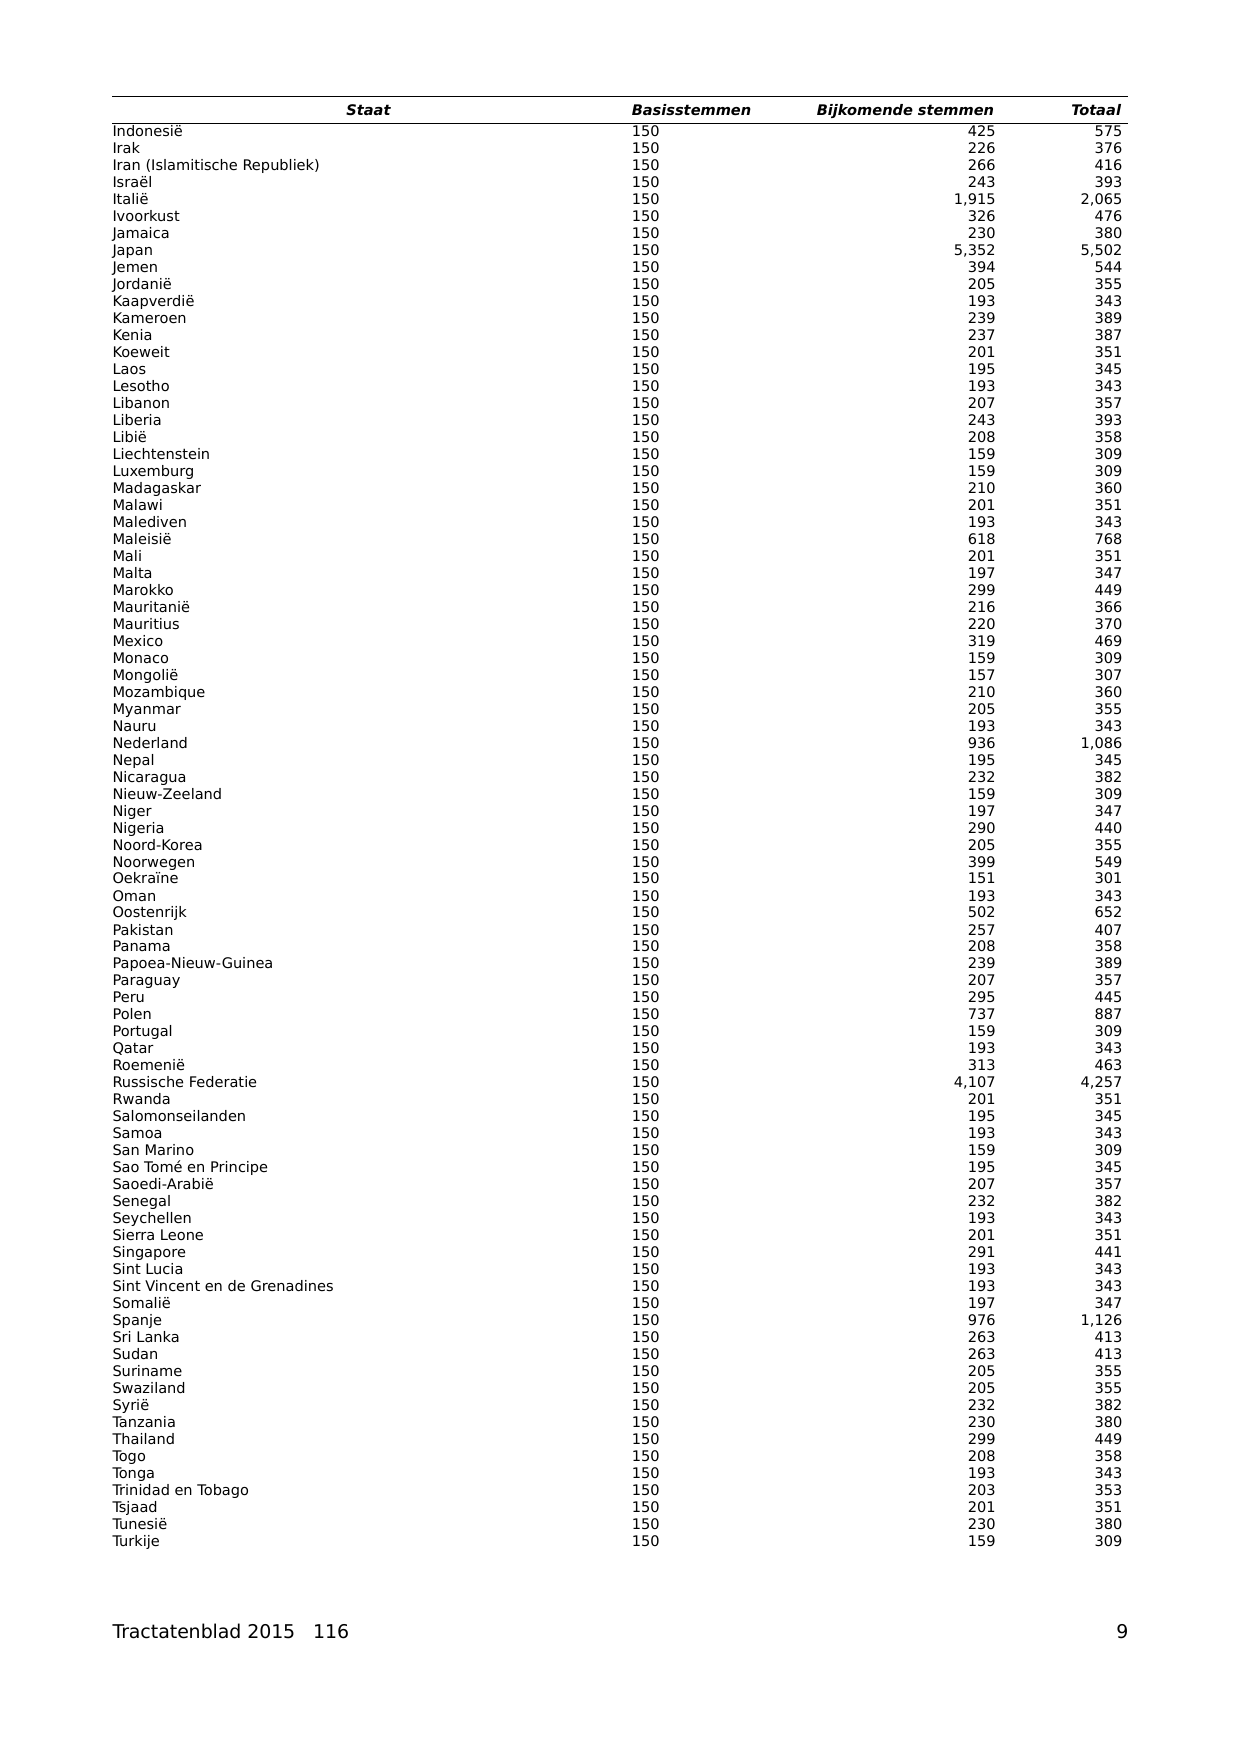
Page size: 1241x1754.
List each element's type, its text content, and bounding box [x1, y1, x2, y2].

table_cell 150 [626, 463, 790, 480]
table_cell 239 [790, 310, 1001, 327]
table_cell 1,126 [1001, 1312, 1128, 1329]
table_cell Mauritanië [112, 599, 626, 616]
table_cell 502 [790, 904, 1001, 921]
table_cell Nicaragua [112, 769, 626, 786]
table_cell 197 [790, 1295, 1001, 1312]
table_cell 150 [626, 225, 790, 242]
table_cell 936 [790, 735, 1001, 752]
table_cell Qatar [112, 1040, 626, 1057]
table_cell 150 [626, 310, 790, 327]
table_cell Nieuw-Zeeland [112, 786, 626, 802]
table_cell Syrië [112, 1397, 626, 1414]
table_cell 343 [1001, 378, 1128, 395]
table_cell Tanzania [112, 1414, 626, 1431]
table_cell 150 [626, 1057, 790, 1074]
table_cell 150 [626, 242, 790, 259]
table_cell 150 [626, 650, 790, 667]
table_cell Salomonseilanden [112, 1108, 626, 1125]
table_cell 326 [790, 208, 1001, 225]
table_cell 449 [1001, 1431, 1128, 1448]
table_cell Noord-Korea [112, 836, 626, 853]
table_cell 193 [790, 1210, 1001, 1227]
table_cell 355 [1001, 1363, 1128, 1380]
table_cell 380 [1001, 225, 1128, 242]
table_cell Libië [112, 429, 626, 446]
table_cell 195 [790, 1108, 1001, 1125]
table_cell Polen [112, 1006, 626, 1023]
table_cell 309 [1001, 463, 1128, 480]
table_cell Jamaica [112, 225, 626, 242]
table_cell 358 [1001, 1448, 1128, 1465]
table_cell 243 [790, 412, 1001, 429]
table_cell 575 [1001, 124, 1128, 140]
table_cell 193 [790, 293, 1001, 310]
table_cell 237 [790, 327, 1001, 344]
table_cell 193 [790, 1278, 1001, 1295]
table_cell 193 [790, 1261, 1001, 1278]
table_cell Oekraïne [112, 870, 626, 887]
table_cell Russische Federatie [112, 1074, 626, 1091]
table_cell 343 [1001, 1465, 1128, 1482]
table_cell 407 [1001, 921, 1128, 938]
table_cell 159 [790, 1023, 1001, 1040]
table_cell 150 [626, 735, 790, 752]
table_cell 201 [790, 344, 1001, 361]
table_cell 193 [790, 1040, 1001, 1057]
table_cell 469 [1001, 633, 1128, 650]
table_cell 313 [790, 1057, 1001, 1074]
table_cell 319 [790, 633, 1001, 650]
table_cell 618 [790, 531, 1001, 548]
table_cell 295 [790, 989, 1001, 1006]
table_cell 347 [1001, 1295, 1128, 1312]
table_cell 205 [790, 701, 1001, 718]
table_cell Senegal [112, 1193, 626, 1210]
table_cell 159 [790, 786, 1001, 802]
table_cell 476 [1001, 208, 1128, 225]
table_cell 150 [626, 1329, 790, 1346]
table_cell Mexico [112, 633, 626, 650]
table_cell 230 [790, 1516, 1001, 1533]
table_cell 195 [790, 1159, 1001, 1176]
table_cell San Marino [112, 1142, 626, 1159]
table_cell Pakistan [112, 921, 626, 938]
table_cell Somalië [112, 1295, 626, 1312]
table_cell Kenia [112, 327, 626, 344]
table_cell 193 [790, 888, 1001, 904]
table_cell 389 [1001, 955, 1128, 972]
table_cell 150 [626, 989, 790, 1006]
table_cell 150 [626, 531, 790, 548]
table_cell Oostenrijk [112, 904, 626, 921]
table_cell 210 [790, 480, 1001, 497]
table_cell 150 [626, 1040, 790, 1057]
table_cell 159 [790, 650, 1001, 667]
table_cell Mauritius [112, 616, 626, 633]
table_cell Panama [112, 938, 626, 955]
table_cell 150 [626, 1006, 790, 1023]
table_cell 150 [626, 1414, 790, 1431]
table_cell Noorwegen [112, 854, 626, 870]
table_cell 150 [626, 888, 790, 904]
table_cell 376 [1001, 140, 1128, 157]
table_cell Mali [112, 548, 626, 565]
table_cell 150 [626, 361, 790, 378]
table_cell 737 [790, 1006, 1001, 1023]
table_cell Maleisië [112, 531, 626, 548]
table_cell 150 [626, 140, 790, 157]
table_cell 150 [626, 1244, 790, 1261]
table_cell 150 [626, 124, 790, 140]
table_cell 299 [790, 1431, 1001, 1448]
table_cell 299 [790, 582, 1001, 599]
table_cell Sint Lucia [112, 1261, 626, 1278]
table_cell 150 [626, 667, 790, 684]
table_cell 150 [626, 972, 790, 989]
table_cell 360 [1001, 480, 1128, 497]
table_cell 440 [1001, 820, 1128, 836]
table_cell Swaziland [112, 1380, 626, 1397]
table_cell 309 [1001, 1142, 1128, 1159]
table_cell 150 [626, 1193, 790, 1210]
table_cell 216 [790, 599, 1001, 616]
table_cell 343 [1001, 888, 1128, 904]
table_cell Sao Tomé en Principe [112, 1159, 626, 1176]
table_cell 380 [1001, 1516, 1128, 1533]
table_cell 193 [790, 378, 1001, 395]
table_cell Kaapverdië [112, 293, 626, 310]
table_cell 150 [626, 446, 790, 463]
table_cell 358 [1001, 938, 1128, 955]
table_cell 205 [790, 836, 1001, 853]
table_cell 220 [790, 616, 1001, 633]
table_cell 544 [1001, 259, 1128, 276]
table_header Basisstemmen [626, 97, 790, 123]
table_cell 150 [626, 1448, 790, 1465]
table_cell 150 [626, 718, 790, 734]
table_cell 343 [1001, 514, 1128, 531]
table_cell 150 [626, 344, 790, 361]
table_cell 207 [790, 972, 1001, 989]
table_cell 257 [790, 921, 1001, 938]
table_cell 1,086 [1001, 735, 1128, 752]
table_cell 150 [626, 752, 790, 768]
table_cell Tonga [112, 1465, 626, 1482]
table_cell 263 [790, 1329, 1001, 1346]
table_cell 193 [790, 1125, 1001, 1142]
table_cell 309 [1001, 1023, 1128, 1040]
table_cell 226 [790, 140, 1001, 157]
table_cell 201 [790, 548, 1001, 565]
table_cell 355 [1001, 836, 1128, 853]
table_cell 207 [790, 1176, 1001, 1193]
table_cell Rwanda [112, 1091, 626, 1108]
table_cell 232 [790, 1397, 1001, 1414]
table_cell 150 [626, 1023, 790, 1040]
table_cell 193 [790, 1465, 1001, 1482]
table_cell 150 [626, 1125, 790, 1142]
table_cell Spanje [112, 1312, 626, 1329]
table_cell 150 [626, 1091, 790, 1108]
table_cell 425 [790, 124, 1001, 140]
table_cell 768 [1001, 531, 1128, 548]
table_cell 159 [790, 446, 1001, 463]
table_cell Peru [112, 989, 626, 1006]
table_cell 345 [1001, 1108, 1128, 1125]
table_cell 309 [1001, 446, 1128, 463]
table_cell 150 [626, 684, 790, 701]
table_cell 159 [790, 1142, 1001, 1159]
table_cell 345 [1001, 752, 1128, 768]
table_cell 309 [1001, 1533, 1128, 1549]
table_cell 351 [1001, 548, 1128, 565]
table_cell 150 [626, 1142, 790, 1159]
table_cell 150 [626, 191, 790, 208]
table_cell 347 [1001, 565, 1128, 582]
table_cell Papoea-Nieuw-Guinea [112, 955, 626, 972]
table_cell 150 [626, 1363, 790, 1380]
table_cell Turkije [112, 1533, 626, 1549]
table_cell 150 [626, 1261, 790, 1278]
table_cell 351 [1001, 1499, 1128, 1516]
table_cell 5,352 [790, 242, 1001, 259]
table_cell 355 [1001, 701, 1128, 718]
table_cell 355 [1001, 276, 1128, 293]
table_cell Mongolië [112, 667, 626, 684]
table_cell 150 [626, 412, 790, 429]
table_cell Seychellen [112, 1210, 626, 1227]
table_cell 150 [626, 836, 790, 853]
table_cell 157 [790, 667, 1001, 684]
table_cell 441 [1001, 1244, 1128, 1261]
table_cell 382 [1001, 1193, 1128, 1210]
table_cell 358 [1001, 429, 1128, 446]
table_cell 150 [626, 1176, 790, 1193]
table_cell 150 [626, 514, 790, 531]
table_cell 205 [790, 1380, 1001, 1397]
table_cell 393 [1001, 412, 1128, 429]
table_cell Trinidad en Tobago [112, 1482, 626, 1499]
table_cell 887 [1001, 1006, 1128, 1023]
table_cell Japan [112, 242, 626, 259]
table_cell 150 [626, 1533, 790, 1549]
table_cell Portugal [112, 1023, 626, 1040]
table_cell 208 [790, 429, 1001, 446]
table_cell 309 [1001, 786, 1128, 802]
table_cell 370 [1001, 616, 1128, 633]
table_cell 210 [790, 684, 1001, 701]
table_header Totaal [1001, 97, 1128, 123]
table_cell Ivoorkust [112, 208, 626, 225]
table_cell Tunesië [112, 1516, 626, 1533]
table_cell 150 [626, 1465, 790, 1482]
table_cell Saoedi-Arabië [112, 1176, 626, 1193]
table_cell 301 [1001, 870, 1128, 887]
table_cell 150 [626, 1108, 790, 1125]
table_cell 208 [790, 1448, 1001, 1465]
table_cell 150 [626, 1380, 790, 1397]
table_cell 150 [626, 1278, 790, 1295]
table_cell Paraguay [112, 972, 626, 989]
table_cell 5,502 [1001, 242, 1128, 259]
table_cell 201 [790, 1499, 1001, 1516]
table_cell Iran (Islamitische Republiek) [112, 157, 626, 174]
table_cell 290 [790, 820, 1001, 836]
table_cell 208 [790, 938, 1001, 955]
table_cell 353 [1001, 1482, 1128, 1499]
table_cell 150 [626, 174, 790, 191]
table_cell Jordanië [112, 276, 626, 293]
table_cell 150 [626, 633, 790, 650]
table_cell 416 [1001, 157, 1128, 174]
table_cell 150 [626, 497, 790, 514]
table_cell 343 [1001, 1210, 1128, 1227]
table_cell Lesotho [112, 378, 626, 395]
table_cell 150 [626, 938, 790, 955]
table_cell 355 [1001, 1380, 1128, 1397]
table_cell 380 [1001, 1414, 1128, 1431]
table_cell 150 [626, 803, 790, 819]
table_cell 360 [1001, 684, 1128, 701]
table_cell 463 [1001, 1057, 1128, 1074]
table_cell Samoa [112, 1125, 626, 1142]
table_cell 201 [790, 1091, 1001, 1108]
table_cell Nauru [112, 718, 626, 734]
table_cell 150 [626, 1159, 790, 1176]
table_cell Oman [112, 888, 626, 904]
table_cell Irak [112, 140, 626, 157]
table_cell 150 [626, 1312, 790, 1329]
table_cell 394 [790, 259, 1001, 276]
table_cell 150 [626, 378, 790, 395]
table_cell 150 [626, 1431, 790, 1448]
table_cell 201 [790, 497, 1001, 514]
table_cell 976 [790, 1312, 1001, 1329]
table_cell 343 [1001, 1278, 1128, 1295]
table_cell 151 [790, 870, 1001, 887]
table_cell 195 [790, 752, 1001, 768]
table_cell 291 [790, 1244, 1001, 1261]
table_cell 150 [626, 1074, 790, 1091]
table_cell 357 [1001, 972, 1128, 989]
table_cell 150 [626, 480, 790, 497]
table_cell 345 [1001, 1159, 1128, 1176]
table_cell 4,257 [1001, 1074, 1128, 1091]
table_cell 343 [1001, 1125, 1128, 1142]
table_cell 150 [626, 1227, 790, 1244]
table_cell 239 [790, 955, 1001, 972]
table_cell Marokko [112, 582, 626, 599]
table_cell 232 [790, 1193, 1001, 1210]
table_cell 351 [1001, 1091, 1128, 1108]
table_cell 150 [626, 293, 790, 310]
table_cell 307 [1001, 667, 1128, 684]
table_cell 343 [1001, 1261, 1128, 1278]
table_cell 4,107 [790, 1074, 1001, 1091]
table_header Staat [112, 97, 626, 123]
table_cell 652 [1001, 904, 1128, 921]
table_cell 150 [626, 820, 790, 836]
table_cell Israël [112, 174, 626, 191]
table_cell 389 [1001, 310, 1128, 327]
table_cell Sri Lanka [112, 1329, 626, 1346]
table_cell 150 [626, 276, 790, 293]
table_cell 205 [790, 276, 1001, 293]
table_cell 150 [626, 701, 790, 718]
table_cell 232 [790, 769, 1001, 786]
table_cell 150 [626, 955, 790, 972]
table_cell 343 [1001, 293, 1128, 310]
table_cell 382 [1001, 1397, 1128, 1414]
table_cell Singapore [112, 1244, 626, 1261]
table_cell 351 [1001, 497, 1128, 514]
table_cell 150 [626, 565, 790, 582]
table_cell Nepal [112, 752, 626, 768]
table_cell 345 [1001, 361, 1128, 378]
table_cell Laos [112, 361, 626, 378]
table_cell Libanon [112, 395, 626, 412]
table_cell Jemen [112, 259, 626, 276]
table_cell 150 [626, 1499, 790, 1516]
table_cell Madagaskar [112, 480, 626, 497]
table_cell Liberia [112, 412, 626, 429]
table_cell 150 [626, 395, 790, 412]
table_cell Monaco [112, 650, 626, 667]
table_cell 197 [790, 803, 1001, 819]
table_cell 343 [1001, 718, 1128, 734]
table_cell Malediven [112, 514, 626, 531]
table_cell 150 [626, 1516, 790, 1533]
table_cell 150 [626, 786, 790, 802]
table_cell 382 [1001, 769, 1128, 786]
table_cell 343 [1001, 1040, 1128, 1057]
table_cell 347 [1001, 803, 1128, 819]
table_cell 193 [790, 514, 1001, 531]
table_cell Indonesië [112, 124, 626, 140]
table_cell Sint Vincent en de Grenadines [112, 1278, 626, 1295]
table_cell 150 [626, 548, 790, 565]
table_cell 366 [1001, 599, 1128, 616]
table_cell 387 [1001, 327, 1128, 344]
table_cell 150 [626, 429, 790, 446]
table_cell 159 [790, 1533, 1001, 1549]
table_cell Suriname [112, 1363, 626, 1380]
table_cell 150 [626, 1397, 790, 1414]
table_cell 351 [1001, 1227, 1128, 1244]
table_cell Luxemburg [112, 463, 626, 480]
table_cell 309 [1001, 650, 1128, 667]
table_cell Mozambique [112, 684, 626, 701]
table_cell 2,065 [1001, 191, 1128, 208]
table_cell Thailand [112, 1431, 626, 1448]
table_cell Sudan [112, 1346, 626, 1363]
table_cell Niger [112, 803, 626, 819]
table_cell 357 [1001, 1176, 1128, 1193]
table_cell 150 [626, 616, 790, 633]
table_cell 150 [626, 582, 790, 599]
table_cell 195 [790, 361, 1001, 378]
table_cell 150 [626, 327, 790, 344]
table_cell 357 [1001, 395, 1128, 412]
table_cell 150 [626, 904, 790, 921]
table_cell Tsjaad [112, 1499, 626, 1516]
table_cell 351 [1001, 344, 1128, 361]
table_cell 193 [790, 718, 1001, 734]
table_cell 445 [1001, 989, 1128, 1006]
table_cell 413 [1001, 1346, 1128, 1363]
table_cell Sierra Leone [112, 1227, 626, 1244]
table_cell Liechtenstein [112, 446, 626, 463]
table_cell 393 [1001, 174, 1128, 191]
table_cell 150 [626, 1210, 790, 1227]
table_cell 150 [626, 1482, 790, 1499]
table_cell Koeweit [112, 344, 626, 361]
table_cell Italië [112, 191, 626, 208]
table_cell 263 [790, 1346, 1001, 1363]
table_cell 150 [626, 769, 790, 786]
table_cell 201 [790, 1227, 1001, 1244]
table_cell 150 [626, 921, 790, 938]
table_cell 413 [1001, 1329, 1128, 1346]
table_cell Nederland [112, 735, 626, 752]
table_cell 150 [626, 208, 790, 225]
table_cell 207 [790, 395, 1001, 412]
table_cell Roemenië [112, 1057, 626, 1074]
table_header Bijkomende stemmen [790, 97, 1001, 123]
table_cell Togo [112, 1448, 626, 1465]
table_cell 150 [626, 870, 790, 887]
table_cell 230 [790, 225, 1001, 242]
table_cell 230 [790, 1414, 1001, 1431]
table_cell 197 [790, 565, 1001, 582]
table_cell 150 [626, 157, 790, 174]
table_cell 150 [626, 854, 790, 870]
table_cell 243 [790, 174, 1001, 191]
table_cell Myanmar [112, 701, 626, 718]
table_cell 150 [626, 1295, 790, 1312]
table_cell 205 [790, 1363, 1001, 1380]
table_cell 150 [626, 599, 790, 616]
table_cell 203 [790, 1482, 1001, 1499]
table_cell 399 [790, 854, 1001, 870]
table_cell Malawi [112, 497, 626, 514]
table_cell 549 [1001, 854, 1128, 870]
table_cell 150 [626, 1346, 790, 1363]
table_cell 1,915 [790, 191, 1001, 208]
table_cell Malta [112, 565, 626, 582]
table_cell 449 [1001, 582, 1128, 599]
table_cell 266 [790, 157, 1001, 174]
table_cell 159 [790, 463, 1001, 480]
table_cell 150 [626, 259, 790, 276]
table_cell Nigeria [112, 820, 626, 836]
table_cell Kameroen [112, 310, 626, 327]
